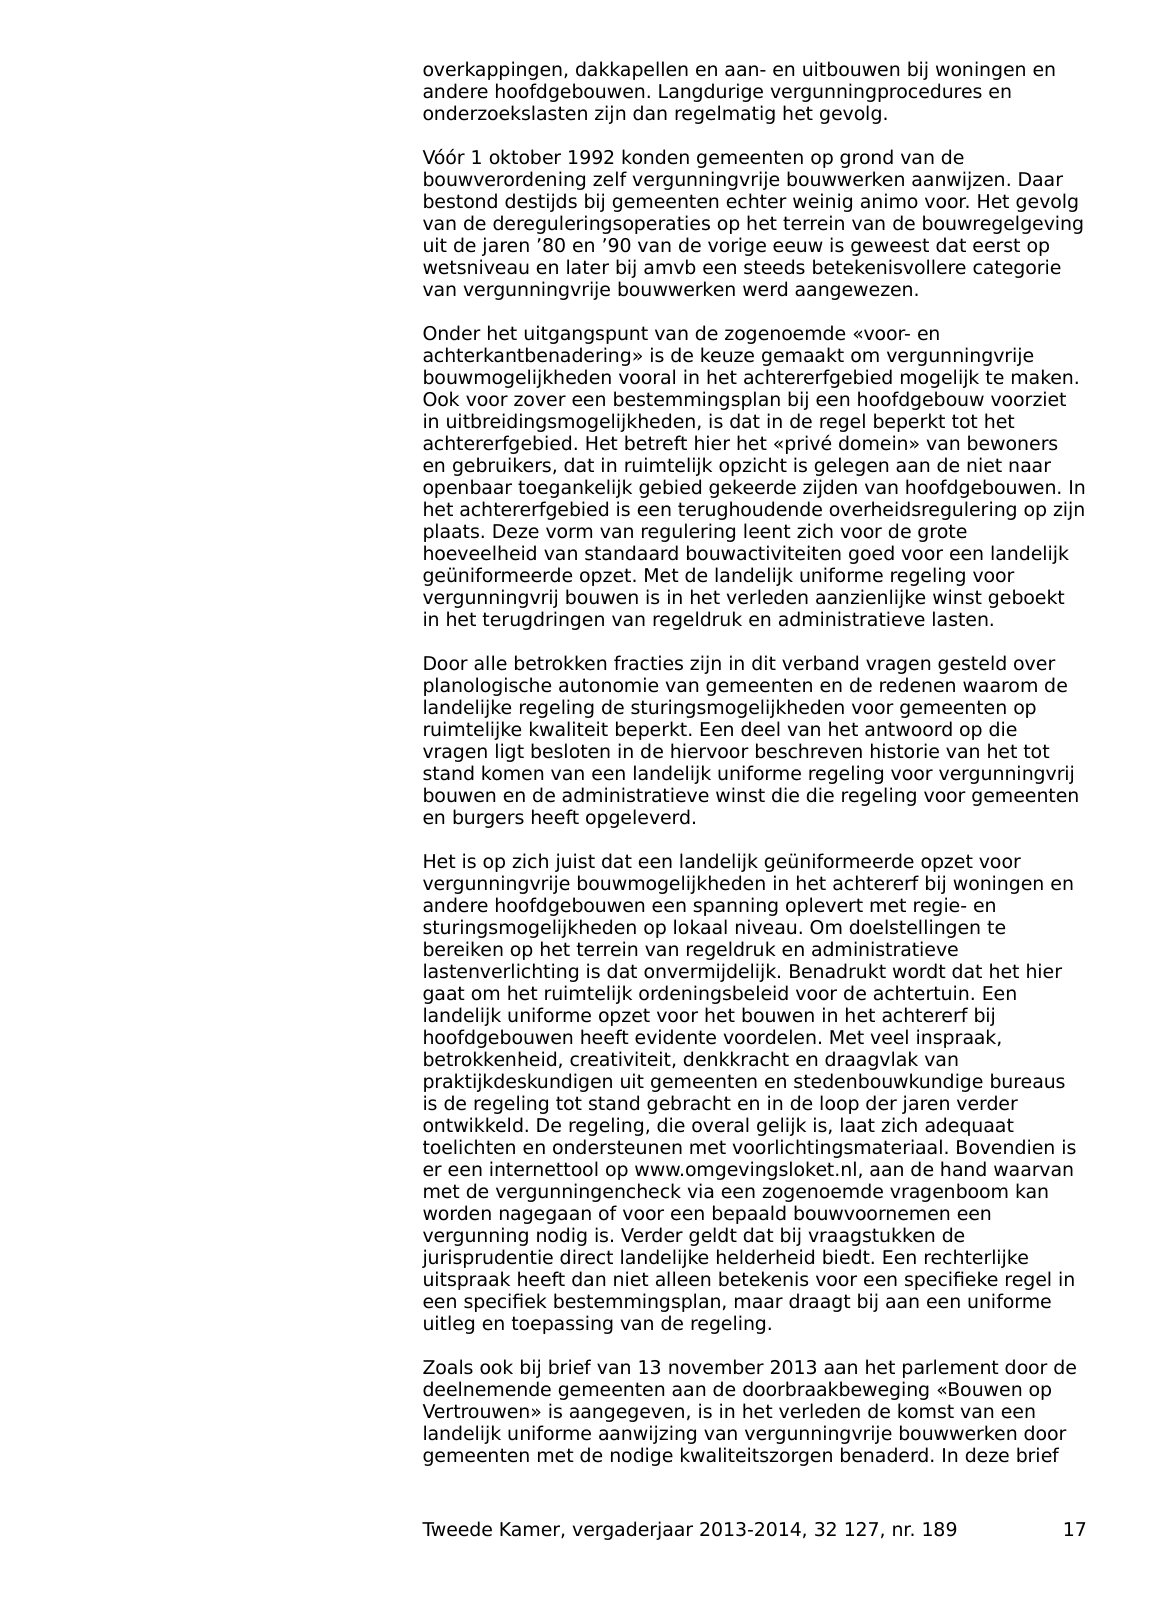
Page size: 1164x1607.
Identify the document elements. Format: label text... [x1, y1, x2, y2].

text Onder het uitgangspunt van de zogenoemde «voor- en achterkantbenadering» is de keuze gemaakt om vergunningvrije bouwmogelijkheden vooral in het achtererfgebied mogelijk te maken. Ook voor zover een bestemmingsplan bij een hoofdgebouw voorziet in uitbreidingsmogelijkheden, is dat in de regel beperkt tot het achtererfgebied. Het betreft hier het «privé domein» van bewoners en gebruikers, dat in ruimtelijk opzicht is gelegen aan de niet naar openbaar toegankelijk gebied gekeerde zijden van hoofdgebouwen. In het achtererfgebied is een terughoudende overheidsregulering op zijn plaats. Deze vorm van regulering leent zich voor de grote hoeveelheid van standaard bouwactiviteiten goed voor een landelijk geüniformeerde opzet. Met de landelijk uniforme regeling voor vergunningvrij bouwen is in het verleden aanzienlijke winst geboekt in het terugdringen van regeldruk en administratieve lasten. [422, 323, 1087, 631]
text overkappingen, dakkapellen en aan- en uitbouwen bij woningen en andere hoofdgebouwen. Langdurige vergunningprocedures en onderzoekslasten zijn dan regelmatig het gevolg. [422, 59, 1087, 125]
text Het is op zich juist dat een landelijk geüniformeerde opzet voor vergunningvrije bouwmogelijkheden in het achtererf bij woningen en andere hoofdgebouwen een spanning oplevert met regie- en sturingsmogelijkheden op lokaal niveau. Om doelstellingen te bereiken op het terrein van regeldruk en administratieve lastenverlichting is dat onvermijdelijk. Benadrukt wordt dat het hier gaat om het ruimtelijk ordeningsbeleid voor de achtertuin. Een landelijk uniforme opzet voor het bouwen in het achtererf bij hoofdgebouwen heeft evidente voordelen. Met veel inspraak, betrokkenheid, creativiteit, denkkracht en draagvlak van praktijkdeskundigen uit gemeenten en stedenbouwkundige bureaus is de regeling tot stand gebracht en in de loop der jaren verder ontwikkeld. De regeling, die overal gelijk is, laat zich adequaat toelichten en ondersteunen met voorlichtingsmateriaal. Bovendien is er een internettool op www.omgevingsloket.nl, aan de hand waarvan met de vergunningencheck via een zogenoemde vragenboom kan worden nagegaan of voor een bepaald bouwvoornemen een vergunning nodig is. Verder geldt dat bij vraagstukken de jurisprudentie direct landelijke helderheid biedt. Een rechterlijke uitspraak heeft dan niet alleen betekenis voor een specifieke regel in een specifiek bestemmingsplan, maar draagt bij aan een uniforme uitleg en toepassing van de regeling. [422, 851, 1087, 1335]
text Vóór 1 oktober 1992 konden gemeenten op grond van de bouwverordening zelf vergunningvrije bouwwerken aanwijzen. Daar bestond destijds bij gemeenten echter weinig animo voor. Het gevolg van de dereguleringsoperaties op het terrein van de bouwregelgeving uit de jaren ’80 en ’90 van de vorige eeuw is geweest dat eerst op wetsniveau en later bij amvb een steeds betekenisvollere categorie van vergunningvrije bouwwerken werd aangewezen. [422, 147, 1087, 301]
text Door alle betrokken fracties zijn in dit verband vragen gesteld over planologische autonomie van gemeenten en de redenen waarom de landelijke regeling de sturingsmogelijkheden voor gemeenten op ruimtelijke kwaliteit beperkt. Een deel van het antwoord op die vragen ligt besloten in de hiervoor beschreven historie van het tot stand komen van een landelijk uniforme regeling voor vergunningvrij bouwen en de administratieve winst die die regeling voor gemeenten en burgers heeft opgeleverd. [422, 653, 1087, 829]
text Zoals ook bij brief van 13 november 2013 aan het parlement door de deelnemende gemeenten aan de doorbraakbeweging «Bouwen op Vertrouwen» is aangegeven, is in het verleden de komst van een landelijk uniforme aanwijzing van vergunningvrije bouwwerken door gemeenten met de nodige kwaliteitszorgen benaderd. In deze brief [422, 1357, 1087, 1467]
